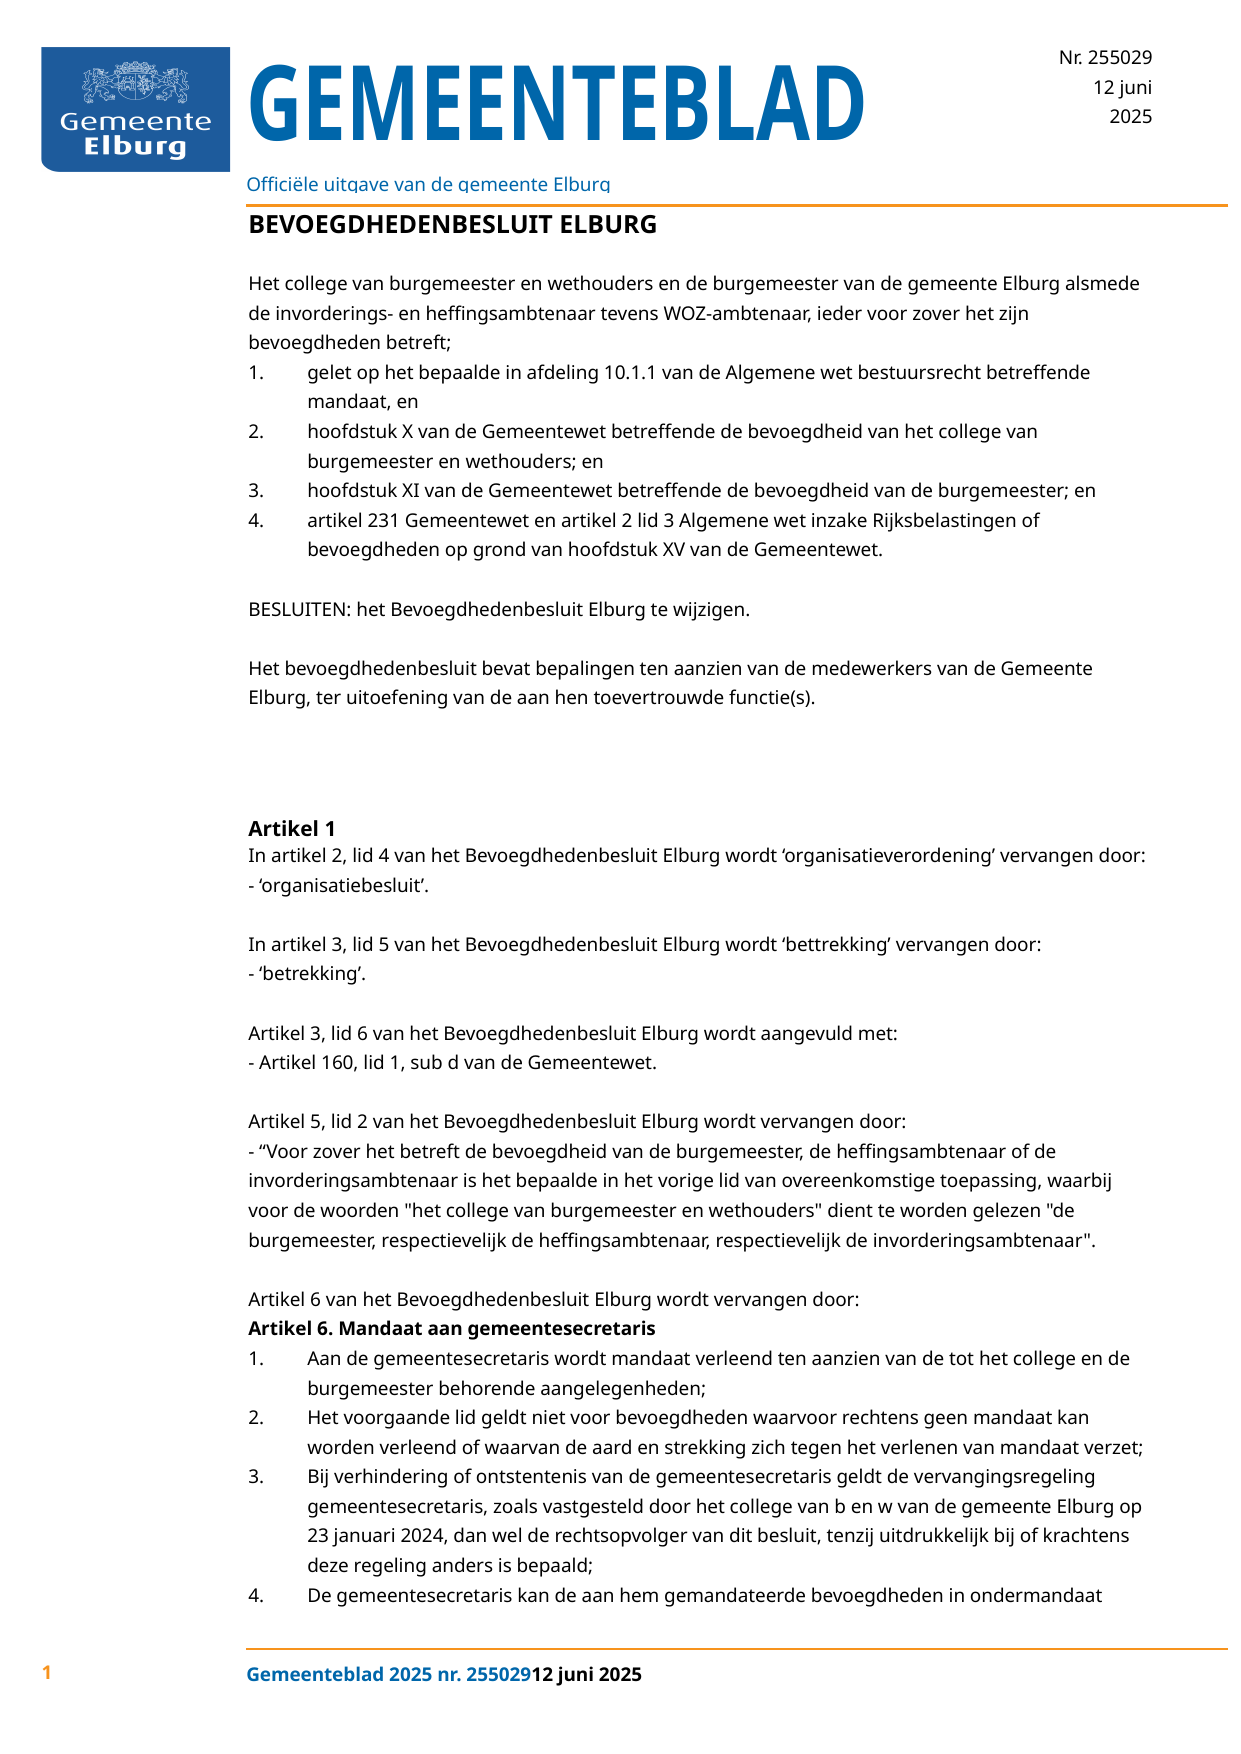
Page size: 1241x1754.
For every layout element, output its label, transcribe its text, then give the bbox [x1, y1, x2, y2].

list Het voorgaande lid geldt niet voor bevoegdheden waarvoor rechtens geen mandaat kan worden verleend of waarvan de aard en strekking zich tegen het verlenen van mandaat verzet; [248, 1404, 1152, 1459]
text - ‘organisatiebesluit’. [248, 872, 1152, 897]
list gelet op het bepaalde in afdeling 10.1.1 van de Algemene wet bestuursrecht betreffende mandaat, en [248, 359, 1152, 414]
text - “Voor zover het betreft de bevoegdheid van de burgemeester, de heffingsambtenaar of de invorderingsambtenaar is het bepaalde in het vorige lid van overeenkomstige toepassing, waarbij voor de woorden "het college van burgemeester en wethouders" dient te worden gelezen "de burgemeester, respectievelijk de heffingsambtenaar, respectievelijk de invorderingsambtenaar". [248, 1138, 1152, 1252]
text In artikel 2, lid 4 van het Bevoegdhedenbesluit Elburg wordt ‘organisatieverordening’ vervangen door: [248, 842, 1152, 868]
text Het college van burgemeester en wethouders en de burgemeester van de gemeente Elburg alsmede de invorderings- en heffingsambtenaar tevens WOZ-ambtenaar, ieder voor zover het zijn bevoegdheden betreft; [248, 270, 1152, 355]
text Artikel 3, lid 6 van het Bevoegdhedenbesluit Elburg wordt aangevuld met: [248, 1020, 1152, 1045]
list artikel 231 Gemeentewet en artikel 2 lid 3 Algemene wet inzake Rijksbelastingen of bevoegdheden op grond van hoofdstuk XV van de Gemeentewet. [248, 507, 1152, 562]
list Bij verhindering of ontstentenis van de gemeentesecretaris geldt de vervangingsregeling gemeentesecretaris, zoals vastgesteld door het college van b en w van de gemeente Elburg op 23 januari 2024, dan wel de rechtsopvolger van dit besluit, tenzij uitdrukkelijk bij of krachtens deze regeling anders is bepaald; [248, 1463, 1152, 1578]
text In artikel 3, lid 5 van het Bevoegdhedenbesluit Elburg wordt ‘bettrekking’ vervangen door: [248, 931, 1152, 957]
text Het bevoegdhedenbesluit bevat bepalingen ten aanzien van de medewerkers van de Gemeente Elburg, ter uitoefening van de aan hen toevertrouwde functie(s). [248, 655, 1152, 710]
list De gemeentesecretaris kan de aan hem gemandateerde bevoegdheden in ondermandaat [248, 1582, 1152, 1607]
list Aan de gemeentesecretaris wordt mandaat verleend ten aanzien van de tot het college en de burgemeester behorende aangelegenheden; [248, 1345, 1152, 1400]
text Artikel 5, lid 2 van het Bevoegdhedenbesluit Elburg wordt vervangen door: [248, 1108, 1152, 1134]
list hoofdstuk XI van de Gemeentewet betreffende de bevoegdheid van de burgemeester; en [248, 477, 1152, 503]
picture [41, 47, 231, 172]
text Artikel 1 [248, 814, 1152, 842]
text BESLUITEN: het Bevoegdhedenbesluit Elburg te wijzigen. [248, 596, 1152, 621]
text - Artikel 160, lid 1, sub d van de Gemeentewet. [248, 1049, 1152, 1075]
text - ‘betrekking’. [248, 961, 1152, 986]
text BEVOEGDHEDENBESLUIT ELBURG [248, 207, 1152, 241]
list hoofdstuk X van de Gemeentewet betreffende de bevoegdheid van het college van burgemeester en wethouders; en [248, 418, 1152, 473]
text Artikel 6. Mandaat aan gemeentesecretaris [248, 1316, 1152, 1341]
text Artikel 6 van het Bevoegdhedenbesluit Elburg wordt vervangen door: [248, 1286, 1152, 1312]
